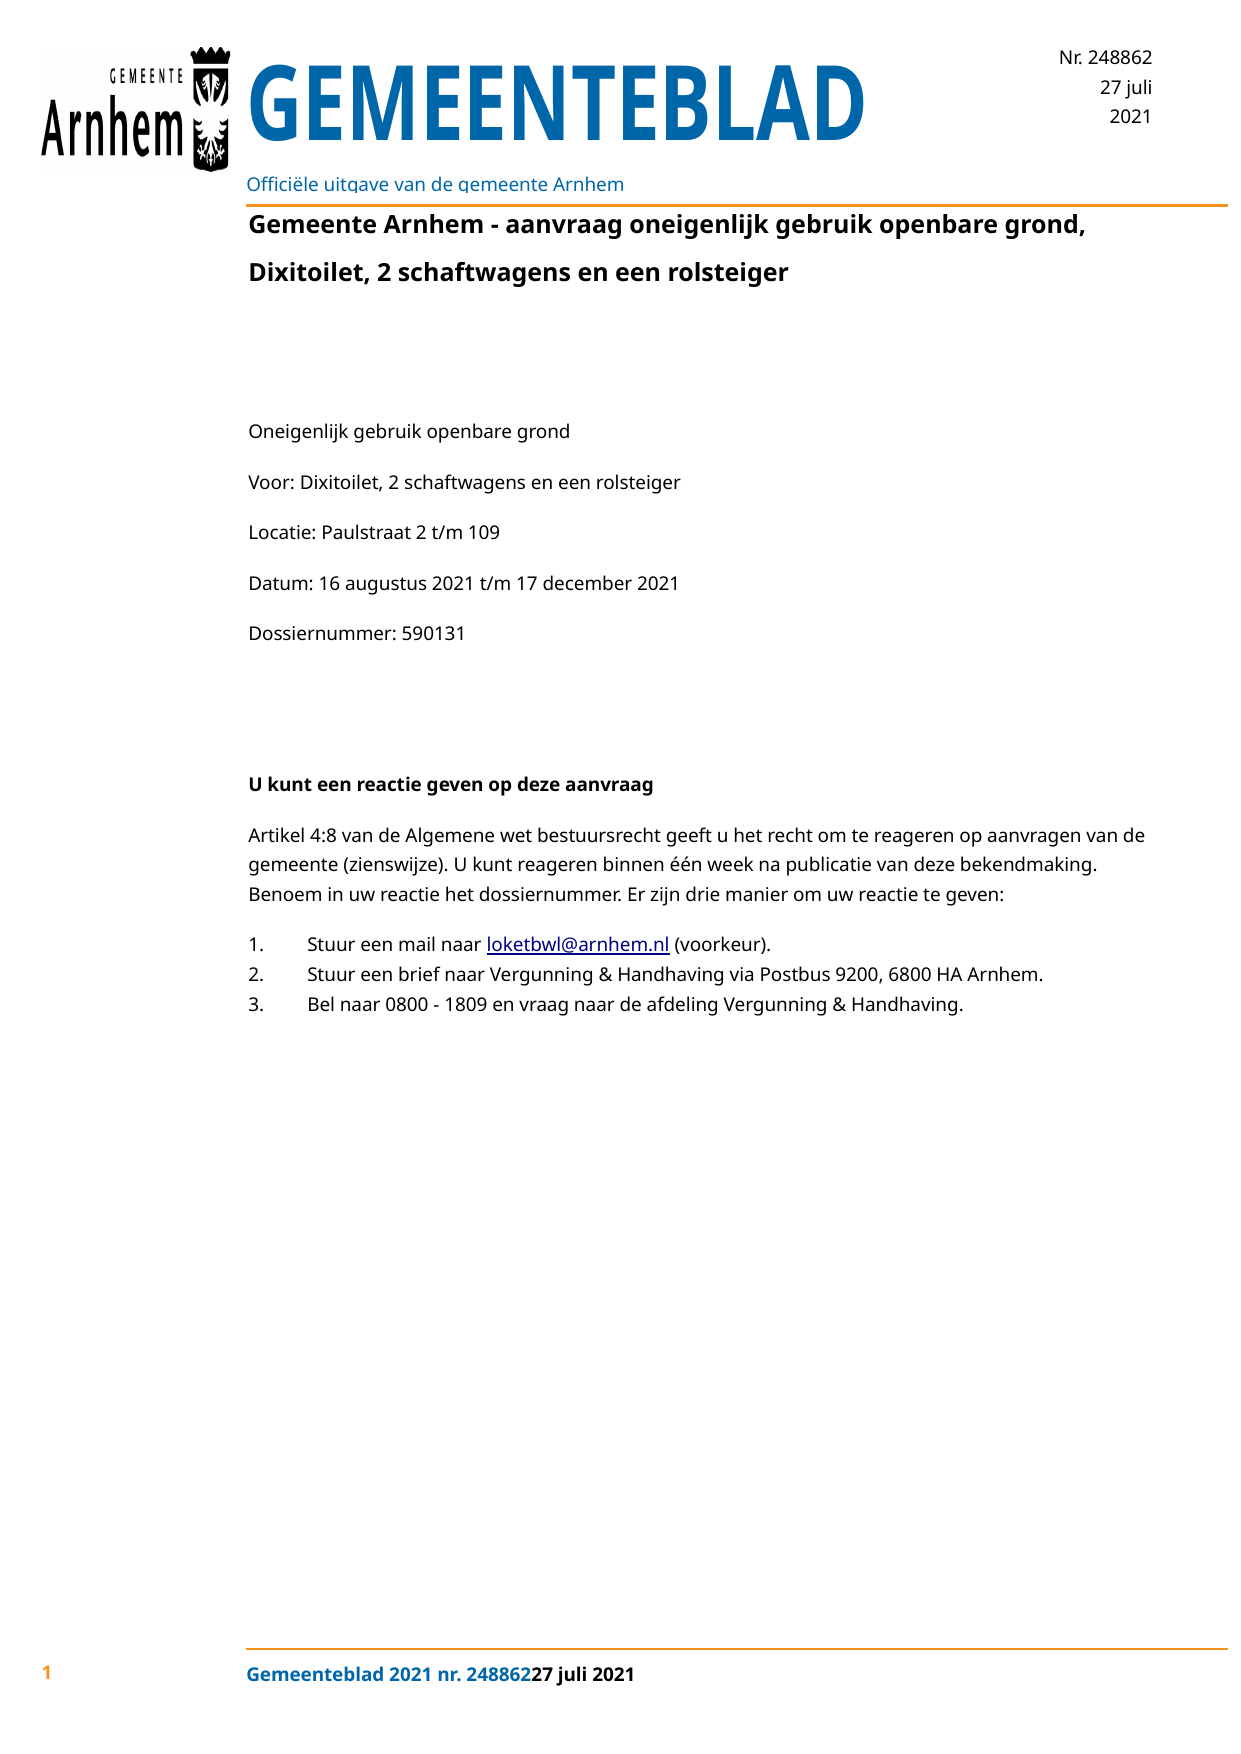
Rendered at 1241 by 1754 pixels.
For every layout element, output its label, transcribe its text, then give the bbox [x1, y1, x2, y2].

text Voor: Dixitoilet, 2 schaftwagens en een rolsteiger [248, 469, 1152, 495]
list Stuur een mail naar loketbwl@arnhem.nl (voorkeur). [248, 932, 1152, 957]
list Stuur een brief naar Vergunning & Handhaving via Postbus 9200, 6800 HA Arnhem. [248, 961, 1152, 987]
text Artikel 4:8 van de Algemene wet bestuursrecht geeft u het recht om te reageren op aanvragen van de gemeente (zienswijze). U kunt reageren binnen één week na publicatie van deze bekendmaking. Benoem in uw reactie het dossiernummer. Er zijn drie manier om uw reactie te geven: [248, 822, 1152, 907]
text U kunt een reactie geven op deze aanvraag [248, 772, 1152, 797]
picture [41, 47, 231, 172]
list Bel naar 0800 - 1809 en vraag naar de afdeling Vergunning & Handhaving. [248, 991, 1152, 1017]
text Gemeente Arnhem - aanvraag oneigenlijk gebruik openbare grond, Dixitoilet, 2 schaftwagens en een rolsteiger [248, 207, 1152, 288]
text Locatie: Paulstraat 2 t/m 109 [248, 519, 1152, 545]
text Dossiernummer: 590131 [248, 620, 1152, 646]
text Datum: 16 augustus 2021 t/m 17 december 2021 [248, 570, 1152, 596]
text Oneigenlijk gebruik openbare grond [248, 419, 1152, 444]
